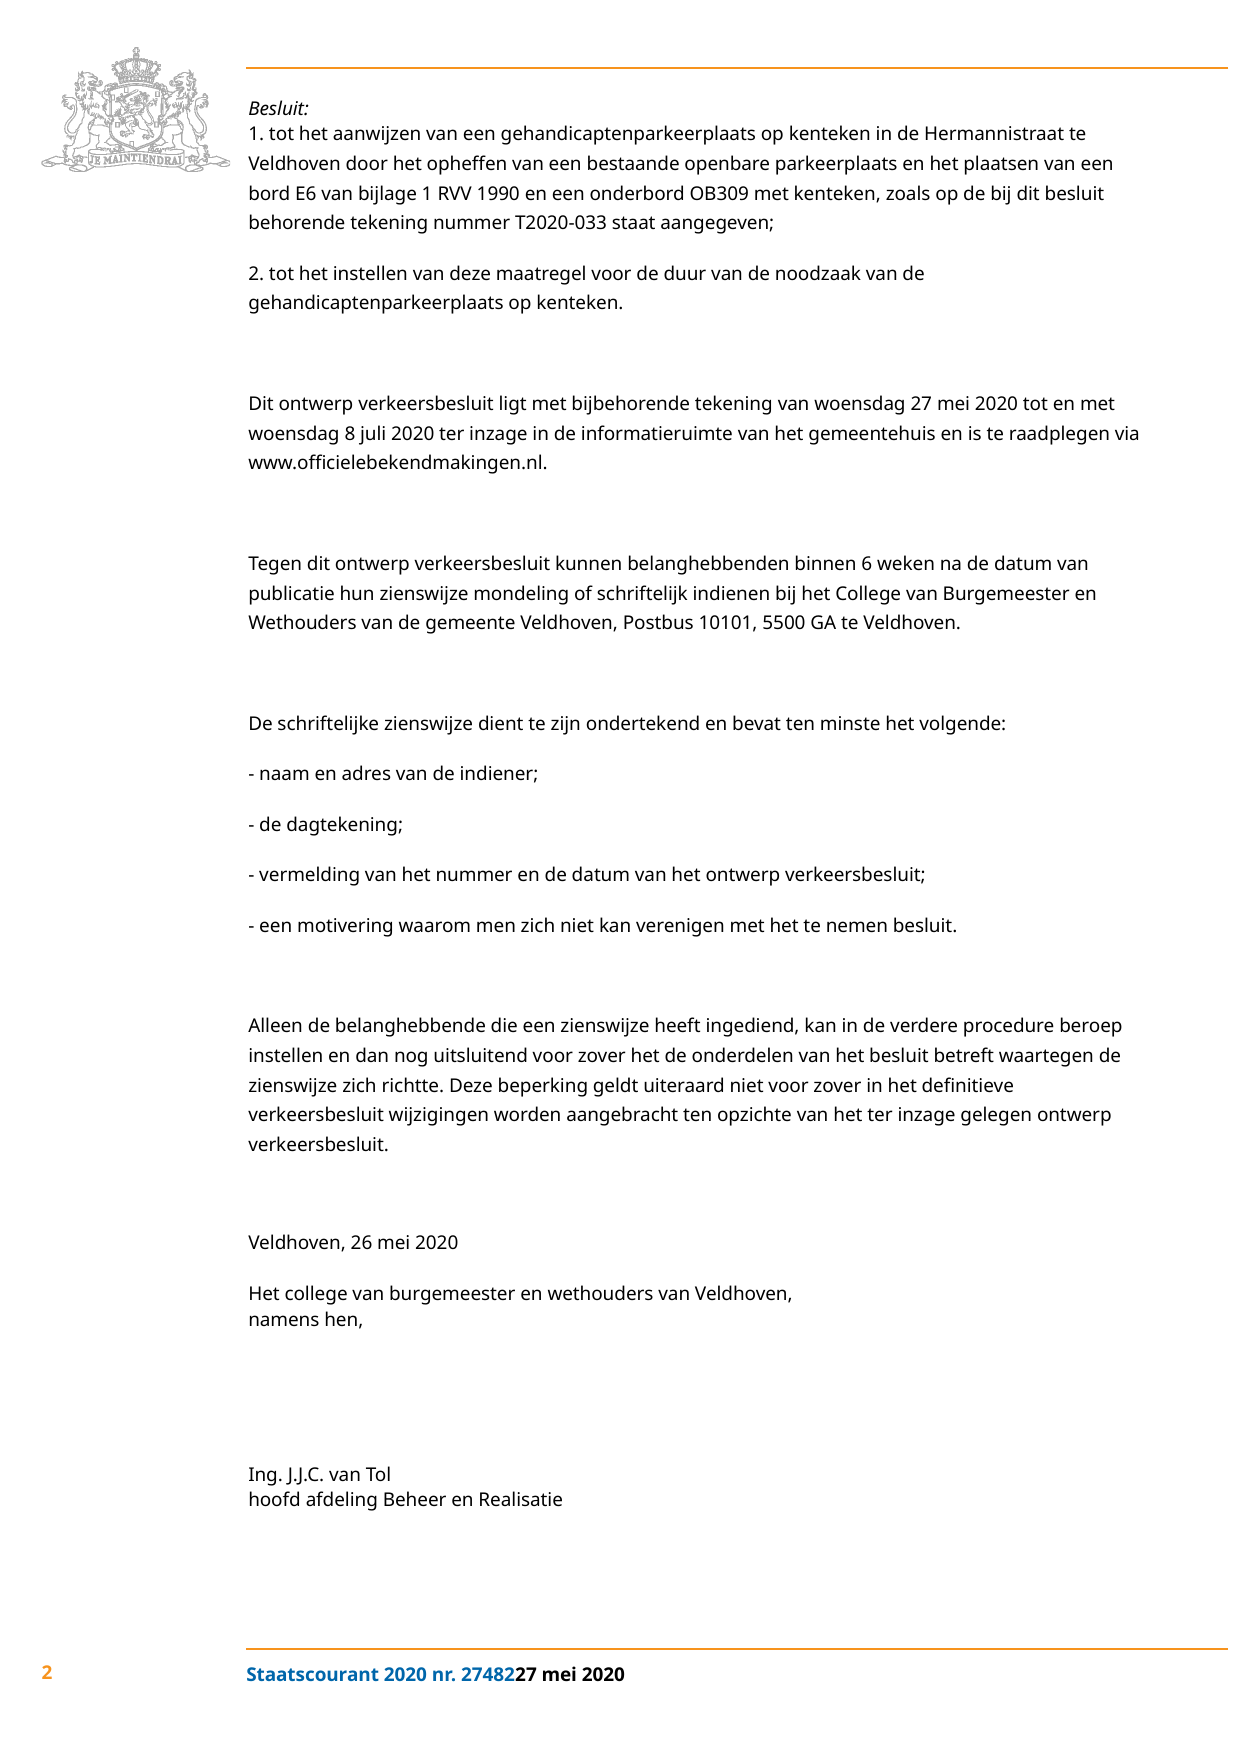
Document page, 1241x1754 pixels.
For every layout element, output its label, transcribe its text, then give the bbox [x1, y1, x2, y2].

text De schriftelijke zienswijze dient te zijn ondertekend en bevat ten minste het volgende: [248, 710, 1152, 736]
text - vermelding van het nummer en de datum van het ontwerp verkeersbesluit; [248, 861, 1152, 887]
text Ing. J.J.C. van Tol [248, 1461, 1152, 1486]
text Tegen dit ontwerp verkeersbesluit kunnen belanghebbenden binnen 6 weken na de datum van publicatie hun zienswijze mondeling of schriftelijk indienen bij het College van Burgemeester en Wethouders van de gemeente Veldhoven, Postbus 10101, 5500 GA te Veldhoven. [248, 550, 1152, 635]
text hoofd afdeling Beheer en Realisatie [248, 1486, 1152, 1512]
text Besluit: [248, 95, 1152, 121]
text Alleen de belanghebbende die een zienswijze heeft ingediend, kan in de verdere procedure beroep instellen en dan nog uitsluitend voor zover het de onderdelen van het besluit betreft waartegen de zienswijze zich richtte. Deze beperking geldt uiteraard niet voor zover in het definitieve verkeersbesluit wijzigingen worden aangebracht ten opzichte van het ter inzage gelegen ontwerp verkeersbesluit. [248, 1013, 1152, 1157]
text - de dagtekening; [248, 811, 1152, 837]
text namens hen, [248, 1306, 1152, 1332]
text - naam en adres van de indiener; [248, 761, 1152, 786]
text - een motivering waarom men zich niet kan verenigen met het te nemen besluit. [248, 912, 1152, 937]
text 1. tot het aanwijzen van een gehandicaptenparkeerplaats op kenteken in de Hermannistraat te Veldhoven door het opheffen van een bestaande openbare parkeerplaats en het plaatsen van een bord E6 van bijlage 1 RVV 1990 en een onderbord OB309 met kenteken, zoals op de bij dit besluit behorende tekening nummer T2020-033 staat aangegeven; [248, 121, 1152, 235]
text Het college van burgemeester en wethouders van Veldhoven, [248, 1281, 1152, 1306]
text Veldhoven, 26 mei 2020 [248, 1229, 1152, 1255]
text 2. tot het instellen van deze maatregel voor de duur van de noodzaak van de gehandicaptenparkeerplaats op kenteken. [248, 260, 1152, 315]
picture [41, 47, 231, 172]
text Dit ontwerp verkeersbesluit ligt met bijbehorende tekening van woensdag 27 mei 2020 tot en met woensdag 8 juli 2020 ter inzage in de informatieruimte van het gemeentehuis en is te raadplegen via www.officielebekendmakingen.nl. [248, 390, 1152, 475]
